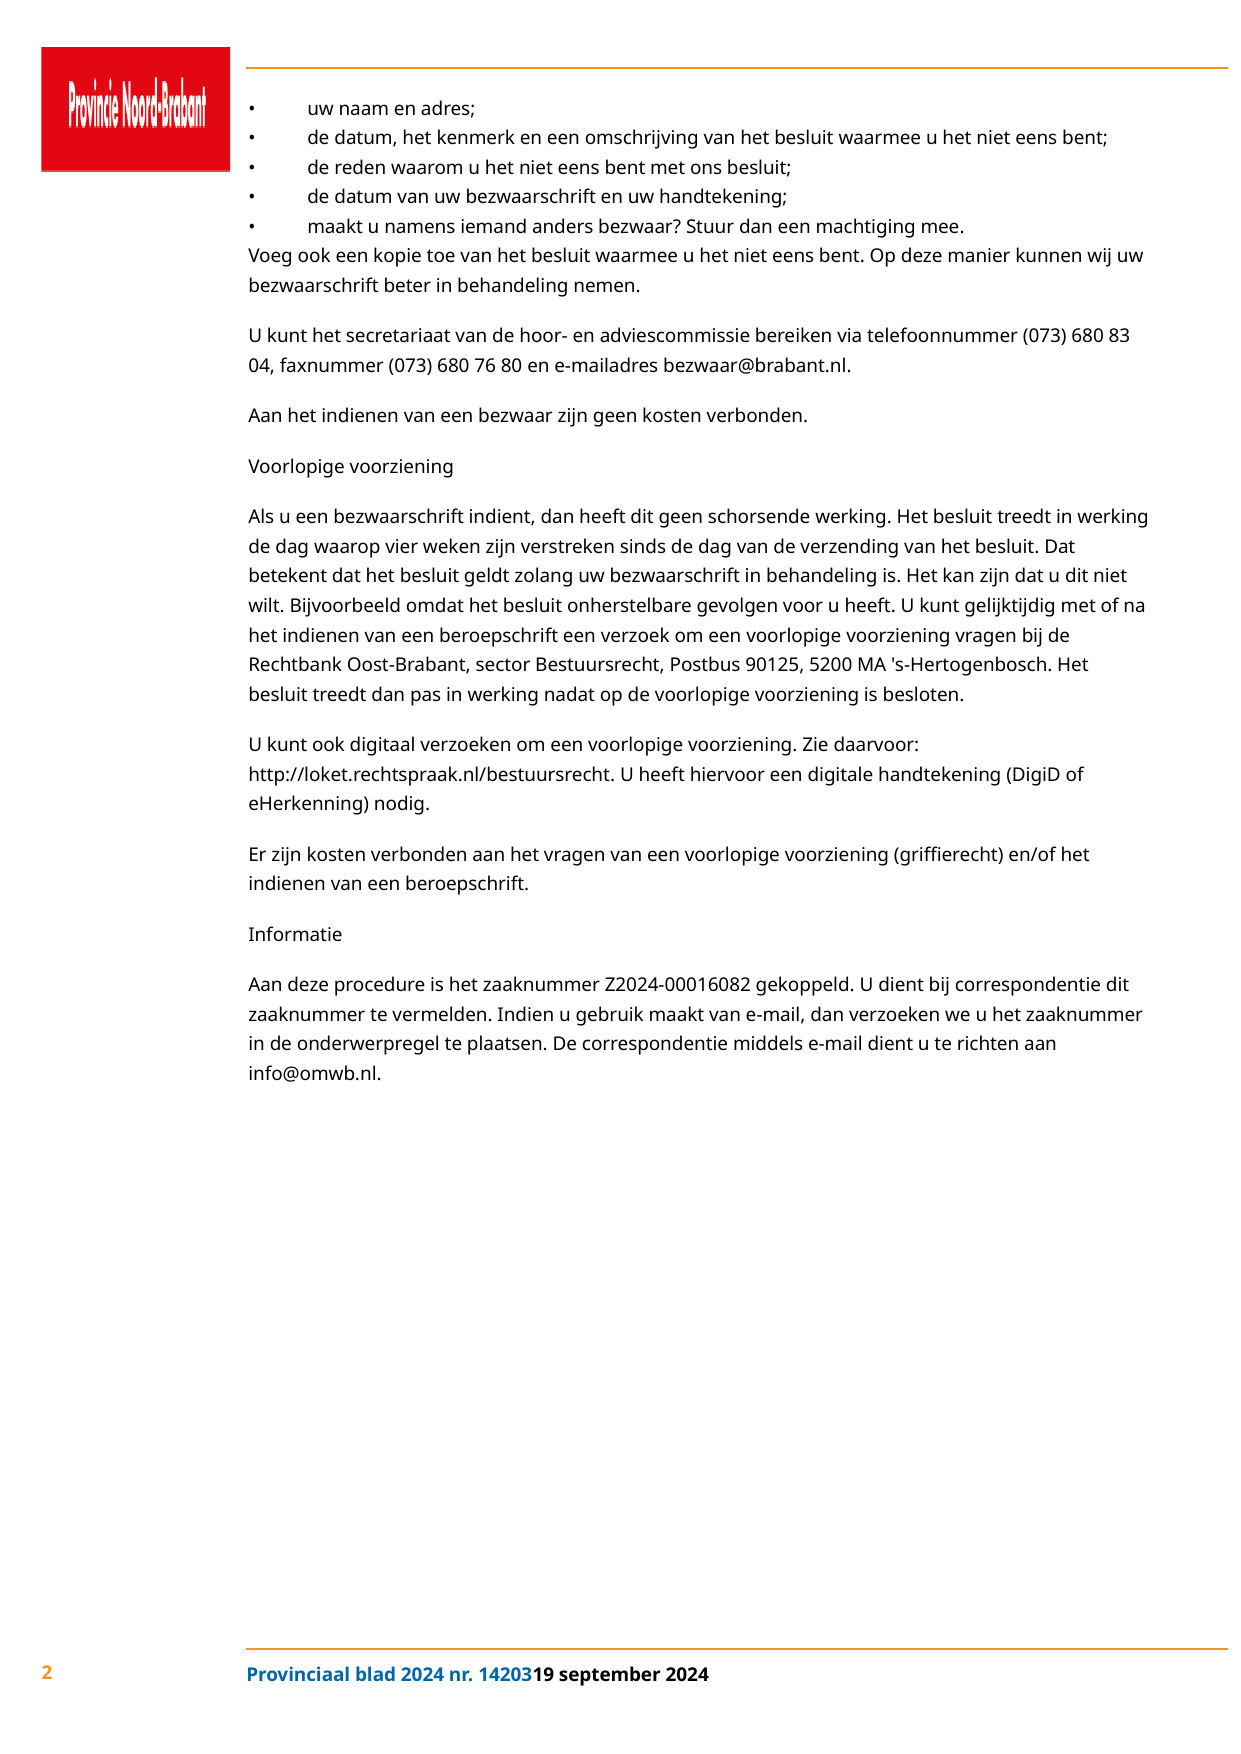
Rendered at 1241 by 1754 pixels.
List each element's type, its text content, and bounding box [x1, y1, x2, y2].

text Aan deze procedure is het zaaknummer Z2024-00016082 gekoppeld. U dient bij correspondentie dit zaaknummer te vermelden. Indien u gebruik maakt van e-mail, dan verzoeken we u het zaaknummer in de onderwerpregel te plaatsen. De correspondentie middels e-mail dient u te richten aan info@omwb.nl. [248, 971, 1152, 1086]
text Aan het indienen van een bezwaar zijn geen kosten verbonden. [248, 403, 1152, 428]
text U kunt ook digitaal verzoeken om een voorlopige voorziening. Zie daarvoor: http://loket.rechtspraak.nl/bestuursrecht. U heeft hiervoor een digitale handtekening (DigiD of eHerkenning) nodig. [248, 731, 1152, 816]
list uw naam en adres; [248, 95, 1152, 121]
list maakt u namens iemand anders bezwaar? Stuur dan een machtiging mee. [248, 213, 1152, 239]
picture [41, 47, 231, 172]
list de datum van uw bezwaarschrift en uw handtekening; [248, 183, 1152, 209]
text Voeg ook een kopie toe van het besluit waarmee u het niet eens bent. Op deze manier kunnen wij uw bezwaarschrift beter in behandeling nemen. [248, 243, 1152, 298]
text U kunt het secretariaat van de hoor- en adviescommissie bereiken via telefoonnummer (073) 680 83 04, faxnummer (073) 680 76 80 en e-mailadres bezwaar@brabant.nl. [248, 323, 1152, 378]
text Er zijn kosten verbonden aan het vragen van een voorlopige voorziening (griffierecht) en/of het indienen van een beroepschrift. [248, 841, 1152, 896]
list de datum, het kenmerk en een omschrijving van het besluit waarmee u het niet eens bent; [248, 124, 1152, 150]
list de reden waarom u het niet eens bent met ons besluit; [248, 154, 1152, 180]
text Als u een bezwaarschrift indient, dan heeft dit geen schorsende werking. Het besluit treedt in werking de dag waarop vier weken zijn verstreken sinds de dag van de verzending van het besluit. Dat betekent dat het besluit geldt zolang uw bezwaarschrift in behandeling is. Het kan zijn dat u dit niet wilt. Bijvoorbeeld omdat het besluit onherstelbare gevolgen voor u heeft. U kunt gelijktijdig met of na het indienen van een beroepschrift een verzoek om een voorlopige voorziening vragen bij de Rechtbank Oost-Brabant, sector Bestuursrecht, Postbus 90125, 5200 MA 's‑Hertogenbosch. Het besluit treedt dan pas in werking nadat op de voorlopige voorziening is besloten. [248, 503, 1152, 707]
text Informatie [248, 921, 1152, 947]
text Voorlopige voorziening [248, 453, 1152, 479]
